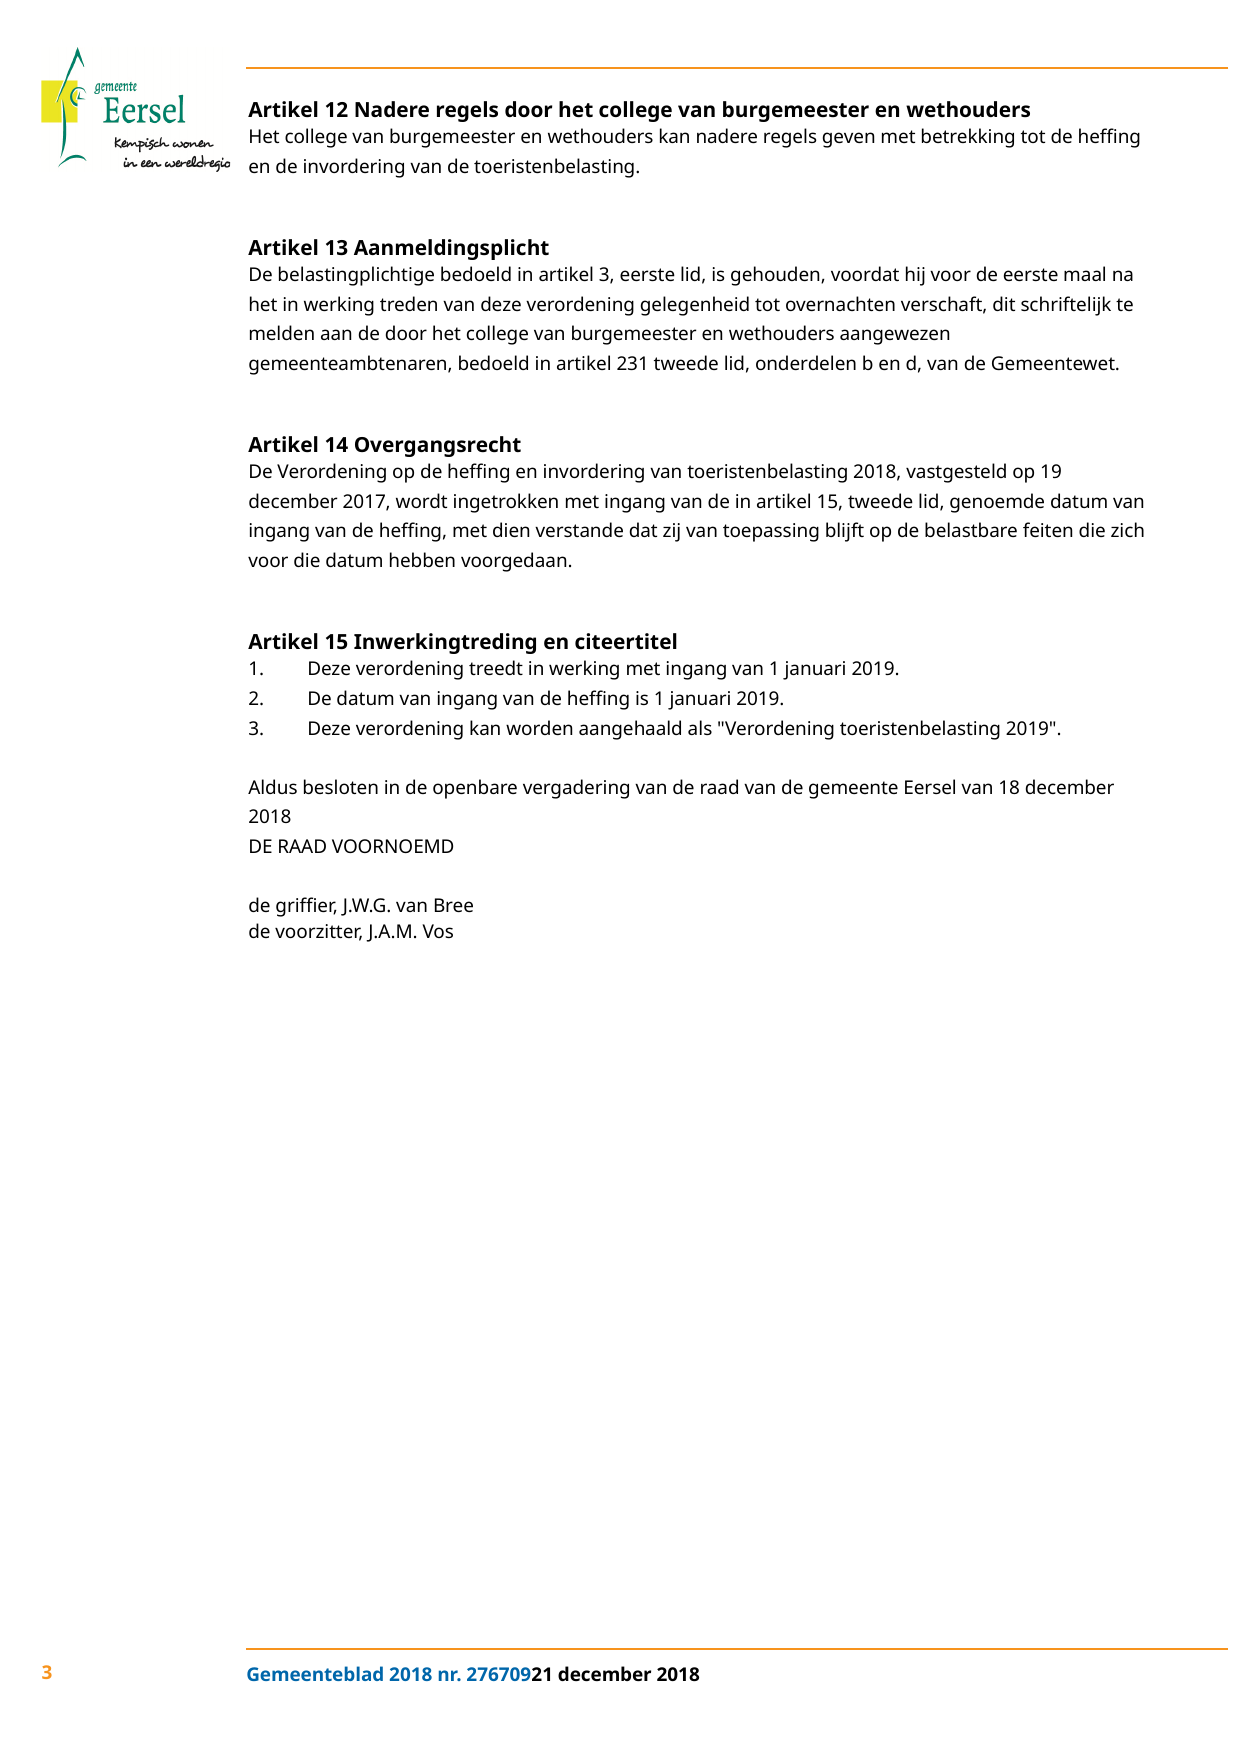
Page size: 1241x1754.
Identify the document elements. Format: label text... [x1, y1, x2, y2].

text Aldus besloten in de openbare vergadering van de raad van de gemeente Eersel van 18 december 2018 [248, 774, 1152, 829]
picture [41, 47, 231, 172]
text Artikel 13 Aanmeldingsplicht [248, 233, 1152, 261]
text De Verordening op de heffing en invordering van toeristenbelasting 2018, vastgesteld op 19 december 2017, wordt ingetrokken met ingang van de in artikel 15, tweede lid, genoemde datum van ingang van de heffing, met dien verstande dat zij van toepassing blijft op de belastbare feiten die zich voor die datum hebben voorgedaan. [248, 458, 1152, 573]
text de griffier, J.W.G. van Bree [248, 892, 1152, 918]
text Het college van burgemeester en wethouders kan nadere regels geven met betrekking tot de heffing en de invordering van de toeristenbelasting. [248, 123, 1152, 178]
text Artikel 15 Inwerkingtreding en citeertitel [248, 627, 1152, 656]
text Artikel 14 Overgangsrecht [248, 430, 1152, 458]
list De datum van ingang van de heffing is 1 januari 2019. [248, 685, 1152, 711]
list Deze verordening kan worden aangehaald als "Verordening toeristenbelasting 2019". [248, 715, 1152, 741]
list Deze verordening treedt in werking met ingang van 1 januari 2019. [248, 656, 1152, 681]
text Artikel 12 Nadere regels door het college van burgemeester en wethouders [248, 95, 1152, 123]
text de voorzitter, J.A.M. Vos [248, 918, 1152, 944]
text De belastingplichtige bedoeld in artikel 3, eerste lid, is gehouden, voordat hij voor de eerste maal na het in werking treden van deze verordening gelegenheid tot overnachten verschaft, dit schriftelijk te melden aan de door het college van burgemeester en wethouders aangewezen gemeenteambtenaren, bedoeld in artikel 231 tweede lid, onderdelen b en d, van de Gemeentewet. [248, 261, 1152, 376]
text DE RAAD VOORNOEMD [248, 833, 1152, 859]
